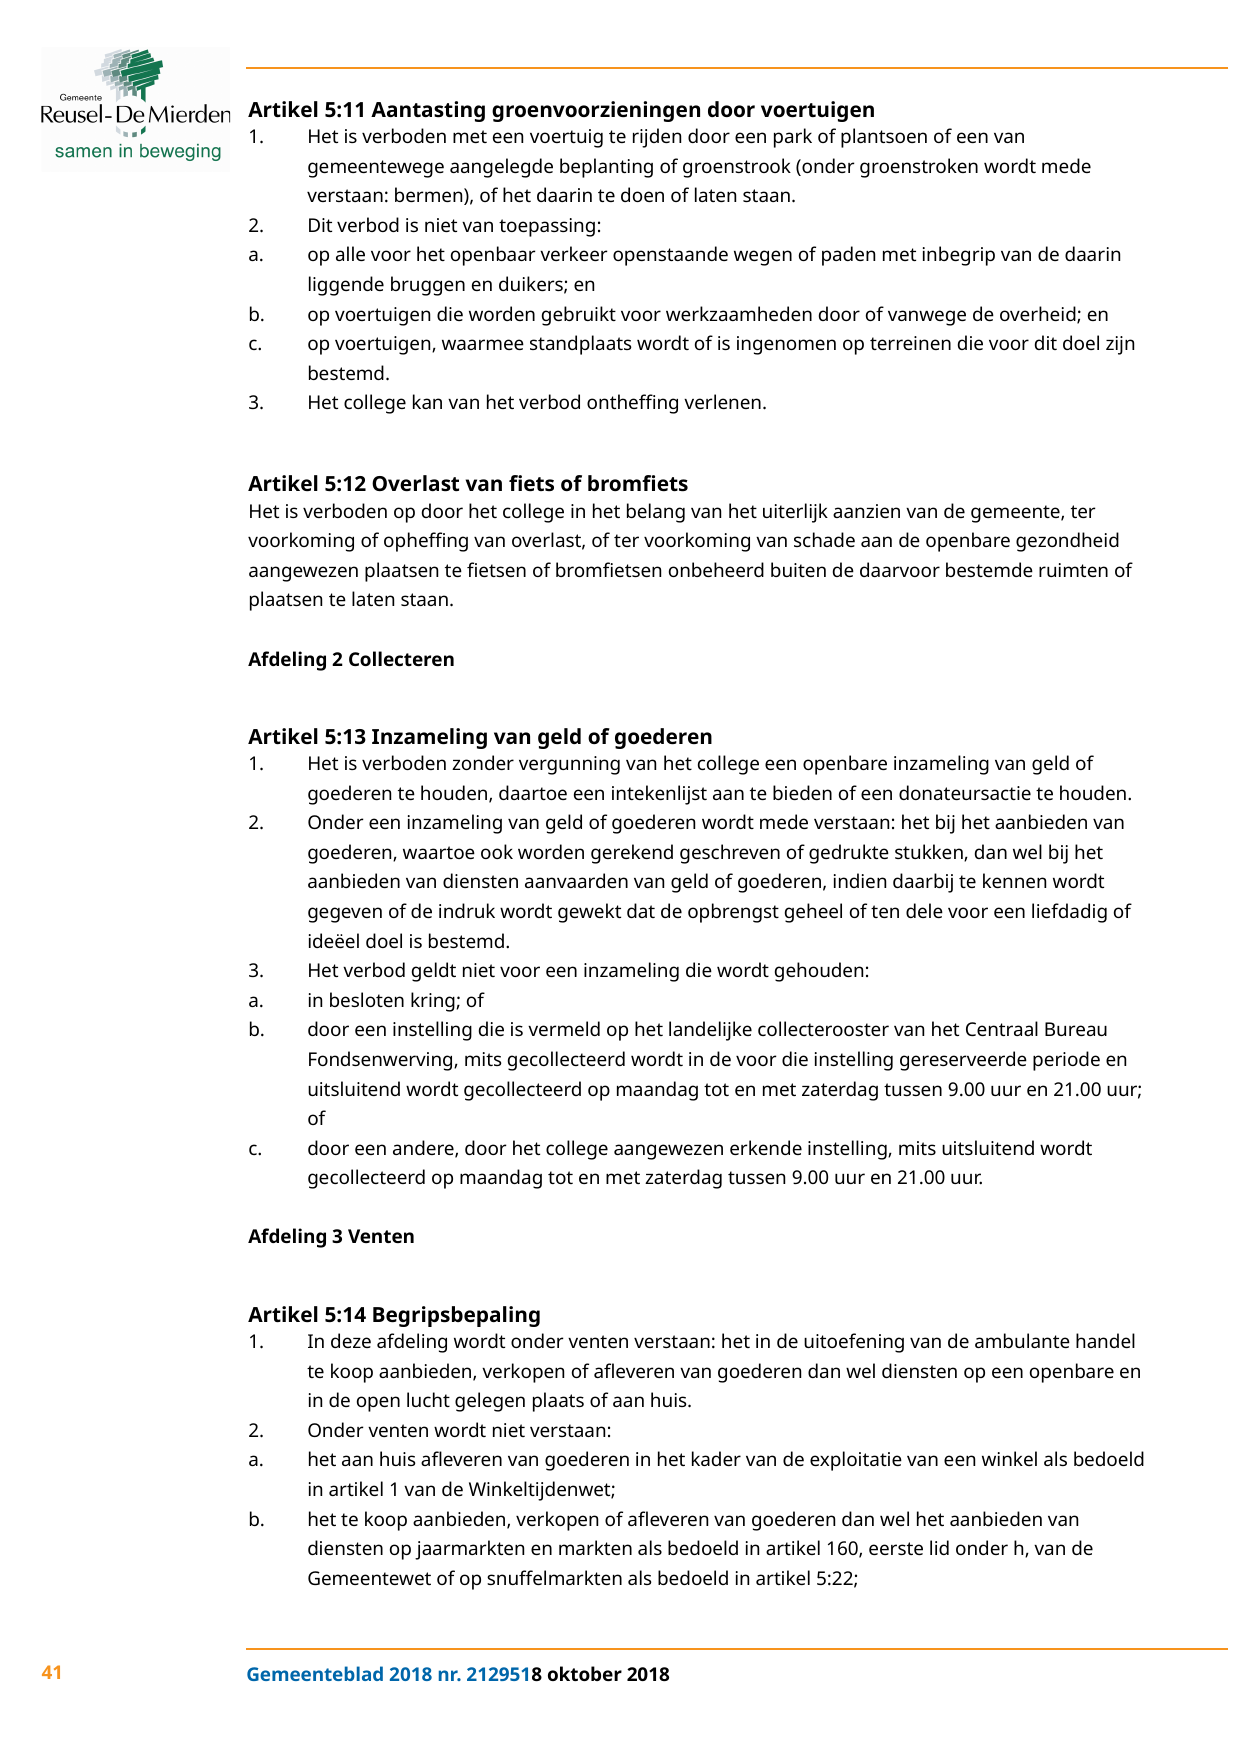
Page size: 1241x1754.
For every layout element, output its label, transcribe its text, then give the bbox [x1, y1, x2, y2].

list in besloten kring; of [248, 987, 1152, 1013]
list door een andere, door het college aangewezen erkende instelling, mits uitsluitend wordt gecollecteerd op maandag tot en met zaterdag tussen 9.00 uur en 21.00 uur. [248, 1135, 1152, 1190]
list Het is verboden zonder vergunning van het college een openbare inzameling van geld of goederen te houden, daartoe een intekenlijst aan te bieden of een donateursactie te houden. [248, 750, 1152, 806]
text Het is verboden op door het college in het belang van het uiterlijk aanzien van de gemeente, ter voorkoming of opheffing van overlast, of ter voorkoming van schade aan de openbare gezondheid aangewezen plaatsen te fietsen of bromfietsen onbeheerd buiten de daarvoor bestemde ruimten of plaatsen te laten staan. [248, 498, 1152, 612]
list Onder een inzameling van geld of goederen wordt mede verstaan: het bij het aanbieden van goederen, waartoe ook worden gerekend geschreven of gedrukte stukken, dan wel bij het aanbieden van diensten aanvaarden van geld of goederen, indien daarbij te kennen wordt gegeven of de indruk wordt gewekt dat de opbrengst geheel of ten dele voor een liefdadig of ideëel doel is bestemd. [248, 809, 1152, 954]
list het te koop aanbieden, verkopen of afleveren van goederen dan wel het aanbieden van diensten op jaarmarkten en markten als bedoeld in artikel 160, eerste lid onder h, van de Gemeentewet of op snuffelmarkten als bedoeld in artikel 5:22; [248, 1506, 1152, 1591]
list In deze afdeling wordt onder venten verstaan: het in de uitoefening van de ambulante handel te koop aanbieden, verkopen of afleveren van goederen dan wel diensten op een openbare en in de open lucht gelegen plaats of aan huis. [248, 1328, 1152, 1413]
list op voertuigen die worden gebruikt voor werkzaamheden door of vanwege de overheid; en [248, 301, 1152, 326]
list Het verbod geldt niet voor een inzameling die wordt gehouden: [248, 957, 1152, 983]
list door een instelling die is vermeld op het landelijke collecterooster van het Centraal Bureau Fondsenwerving, mits gecollecteerd wordt in de voor die instelling gereserveerde periode en uitsluitend wordt gecollecteerd op maandag tot en met zaterdag tussen 9.00 uur en 21.00 uur; of [248, 1017, 1152, 1131]
list Het college kan van het verbod ontheffing verlenen. [248, 389, 1152, 415]
list Dit verbod is niet van toepassing: [248, 212, 1152, 238]
text Artikel 5:11 Aantasting groenvoorzieningen door voertuigen [248, 95, 1152, 123]
list Onder venten wordt niet verstaan: [248, 1417, 1152, 1443]
text Artikel 5:14 Begripsbepaling [248, 1300, 1152, 1328]
list op voertuigen, waarmee standplaats wordt of is ingenomen op terreinen die voor dit doel zijn bestemd. [248, 330, 1152, 386]
picture [41, 47, 231, 172]
text Artikel 5:13 Inzameling van geld of goederen [248, 722, 1152, 750]
text Afdeling 3 Venten [248, 1224, 1152, 1249]
text Afdeling 2 Collecteren [248, 646, 1152, 672]
list Het is verboden met een voertuig te rijden door een park of plantsoen of een van gemeentewege aangelegde beplanting of groenstrook (onder groenstroken wordt mede verstaan: bermen), of het daarin te doen of laten staan. [248, 123, 1152, 208]
list het aan huis afleveren van goederen in het kader van de exploitatie van een winkel als bedoeld in artikel 1 van de Winkeltijdenwet; [248, 1447, 1152, 1502]
text Artikel 5:12 Overlast van fiets of bromfiets [248, 469, 1152, 498]
list op alle voor het openbaar verkeer openstaande wegen of paden met inbegrip van de daarin liggende bruggen en duikers; en [248, 242, 1152, 297]
